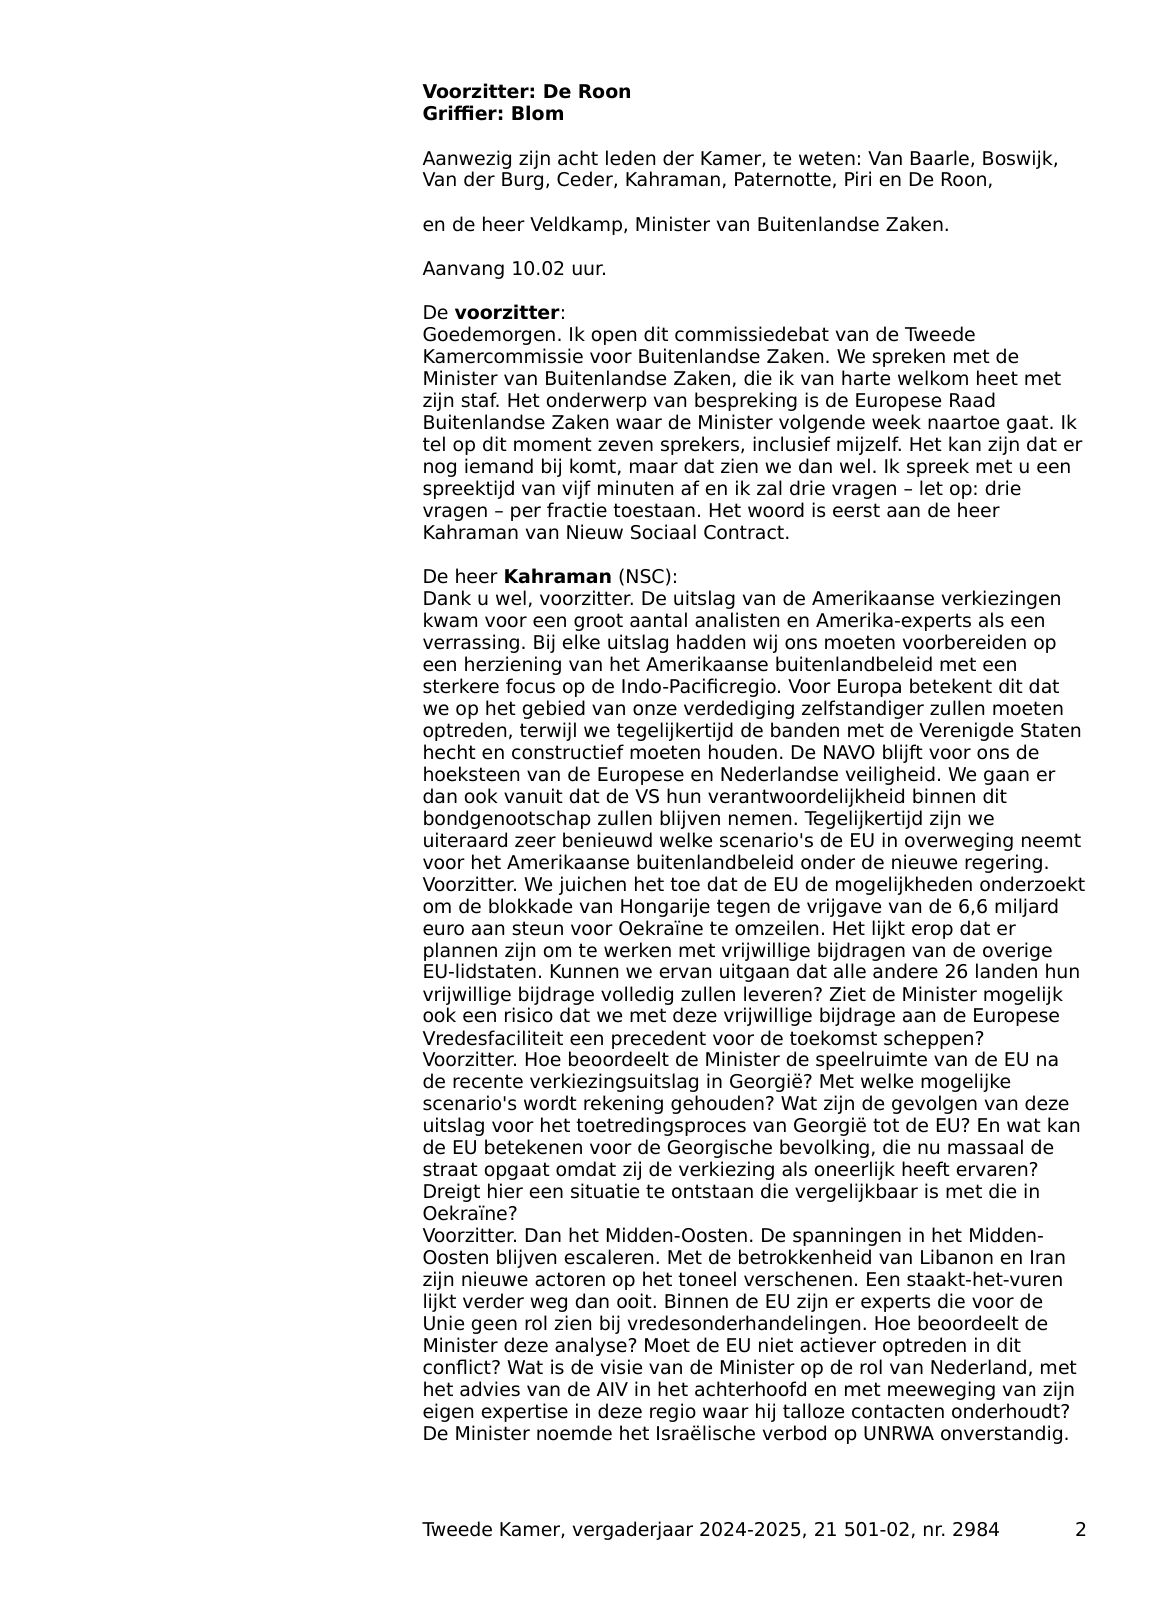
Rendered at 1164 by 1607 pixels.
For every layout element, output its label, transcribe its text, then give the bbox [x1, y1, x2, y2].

text Griffier: Blom [422, 103, 1087, 125]
text Dank u wel, voorzitter. De uitslag van de Amerikaanse verkiezingen kwam voor een groot aantal analisten en Amerika-experts als een verrassing. Bij elke uitslag hadden wij ons moeten voorbereiden op een herziening van het Amerikaanse buitenlandbeleid met een sterkere focus op de Indo-Pacificregio. Voor Europa betekent dit dat we op het gebied van onze verdediging zelfstandiger zullen moeten optreden, terwijl we tegelijkertijd de banden met de Verenigde Staten hecht en constructief moeten houden. De NAVO blijft voor ons de hoeksteen van de Europese en Nederlandse veiligheid. We gaan er dan ook vanuit dat de VS hun verantwoordelijkheid binnen dit bondgenootschap zullen blijven nemen. Tegelijkertijd zijn we uiteraard zeer benieuwd welke scenario's de EU in overweging neemt voor het Amerikaanse buitenlandbeleid onder de nieuwe regering. [422, 588, 1087, 873]
text Goedemorgen. Ik open dit commissiedebat van de Tweede Kamercommissie voor Buitenlandse Zaken. We spreken met de Minister van Buitenlandse Zaken, die ik van harte welkom heet met zijn staf. Het onderwerp van bespreking is de Europese Raad Buitenlandse Zaken waar de Minister volgende week naartoe gaat. Ik tel op dit moment zeven sprekers, inclusief mijzelf. Het kan zijn dat er nog iemand bij komt, maar dat zien we dan wel. Ik spreek met u een spreektijd van vijf minuten af en ik zal drie vragen – let op: drie vragen – per fractie toestaan. Het woord is eerst aan de heer Kahraman van Nieuw Sociaal Contract. [422, 324, 1087, 544]
text De heer Kahraman (NSC): [422, 566, 1087, 588]
text Voorzitter. We juichen het toe dat de EU de mogelijkheden onderzoekt om de blokkade van Hongarije tegen de vrijgave van de 6,6 miljard euro aan steun voor Oekraïne te omzeilen. Het lijkt erop dat er plannen zijn om te werken met vrijwillige bijdragen van de overige EU-lidstaten. Kunnen we ervan uitgaan dat alle andere 26 landen hun vrijwillige bijdrage volledig zullen leveren? Ziet de Minister mogelijk ook een risico dat we met deze vrijwillige bijdrage aan de Europese Vredesfaciliteit een precedent voor de toekomst scheppen? [422, 873, 1087, 1049]
text Aanwezig zijn acht leden der Kamer, te weten: Van Baarle, Boswijk, Van der Burg, Ceder, Kahraman, Paternotte, Piri en De Roon, [422, 147, 1087, 191]
text Voorzitter: De Roon [422, 81, 1087, 103]
text De voorzitter: [422, 302, 1087, 324]
text Voorzitter. Hoe beoordeelt de Minister de speelruimte van de EU na de recente verkiezingsuitslag in Georgië? Met welke mogelijke scenario's wordt rekening gehouden? Wat zijn de gevolgen van deze uitslag voor het toetredingsproces van Georgië tot de EU? En wat kan de EU betekenen voor de Georgische bevolking, die nu massaal de straat opgaat omdat zij de verkiezing als oneerlijk heeft ervaren? Dreigt hier een situatie te ontstaan die vergelijkbaar is met die in Oekraïne? [422, 1049, 1087, 1225]
text en de heer Veldkamp, Minister van Buitenlandse Zaken. [422, 213, 1087, 236]
text Voorzitter. Dan het Midden-Oosten. De spanningen in het Midden-Oosten blijven escaleren. Met de betrokkenheid van Libanon en Iran zijn nieuwe actoren op het toneel verschenen. Een staakt-het-vuren lijkt verder weg dan ooit. Binnen de EU zijn er experts die voor de Unie geen rol zien bij vredesonderhandelingen. Hoe beoordeelt de Minister deze analyse? Moet de EU niet actiever optreden in dit conflict? Wat is de visie van de Minister op de rol van Nederland, met het advies van de AIV in het achterhoofd en met meeweging van zijn eigen expertise in deze regio waar hij talloze contacten onderhoudt? De Minister noemde het Israëlische verbod op UNRWA onverstandig. [422, 1225, 1087, 1445]
text Aanvang 10.02 uur. [422, 258, 1087, 280]
